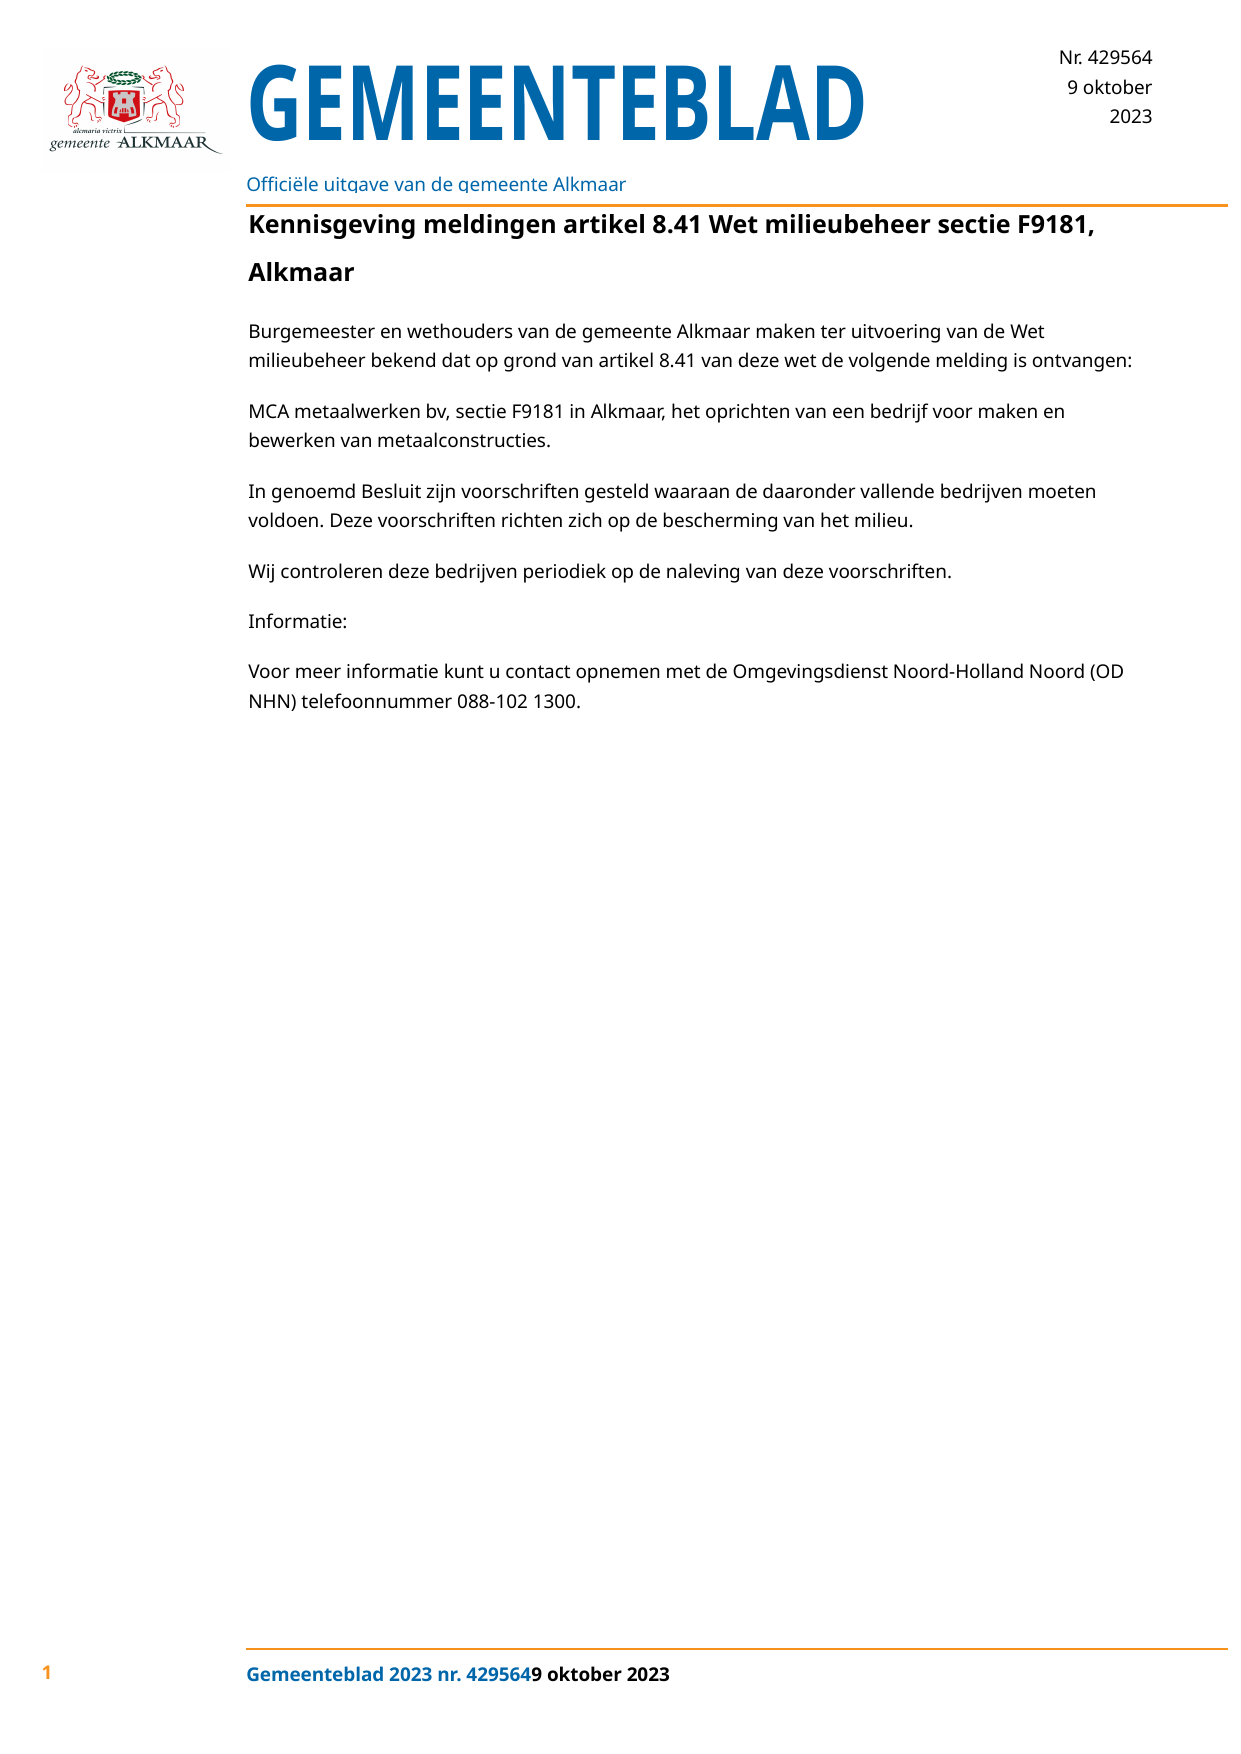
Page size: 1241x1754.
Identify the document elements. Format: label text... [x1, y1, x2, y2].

picture [41, 47, 231, 172]
text Kennisgeving meldingen artikel 8.41 Wet milieubeheer sectie F9181, Alkmaar [248, 207, 1152, 288]
text Voor meer informatie kunt u contact opnemen met de Omgevingsdienst Noord-Holland Noord (OD NHN) telefoonnummer 088-102 1300. [248, 659, 1152, 714]
text In genoemd Besluit zijn voorschriften gesteld waaraan de daaronder vallende bedrijven moeten voldoen. Deze voorschriften richten zich op de bescherming van het milieu. [248, 478, 1152, 533]
text MCA metaalwerken bv, sectie F9181 in Alkmaar, het oprichten van een bedrijf voor maken en bewerken van metaalconstructies. [248, 398, 1152, 453]
text Burgemeester en wethouders van de gemeente Alkmaar maken ter uitvoering van de Wet milieubeheer bekend dat op grond van artikel 8.41 van deze wet de volgende melding is ontvangen: [248, 318, 1152, 373]
text Wij controleren deze bedrijven periodiek op de naleving van deze voorschriften. [248, 558, 1152, 584]
text Informatie: [248, 608, 1152, 634]
